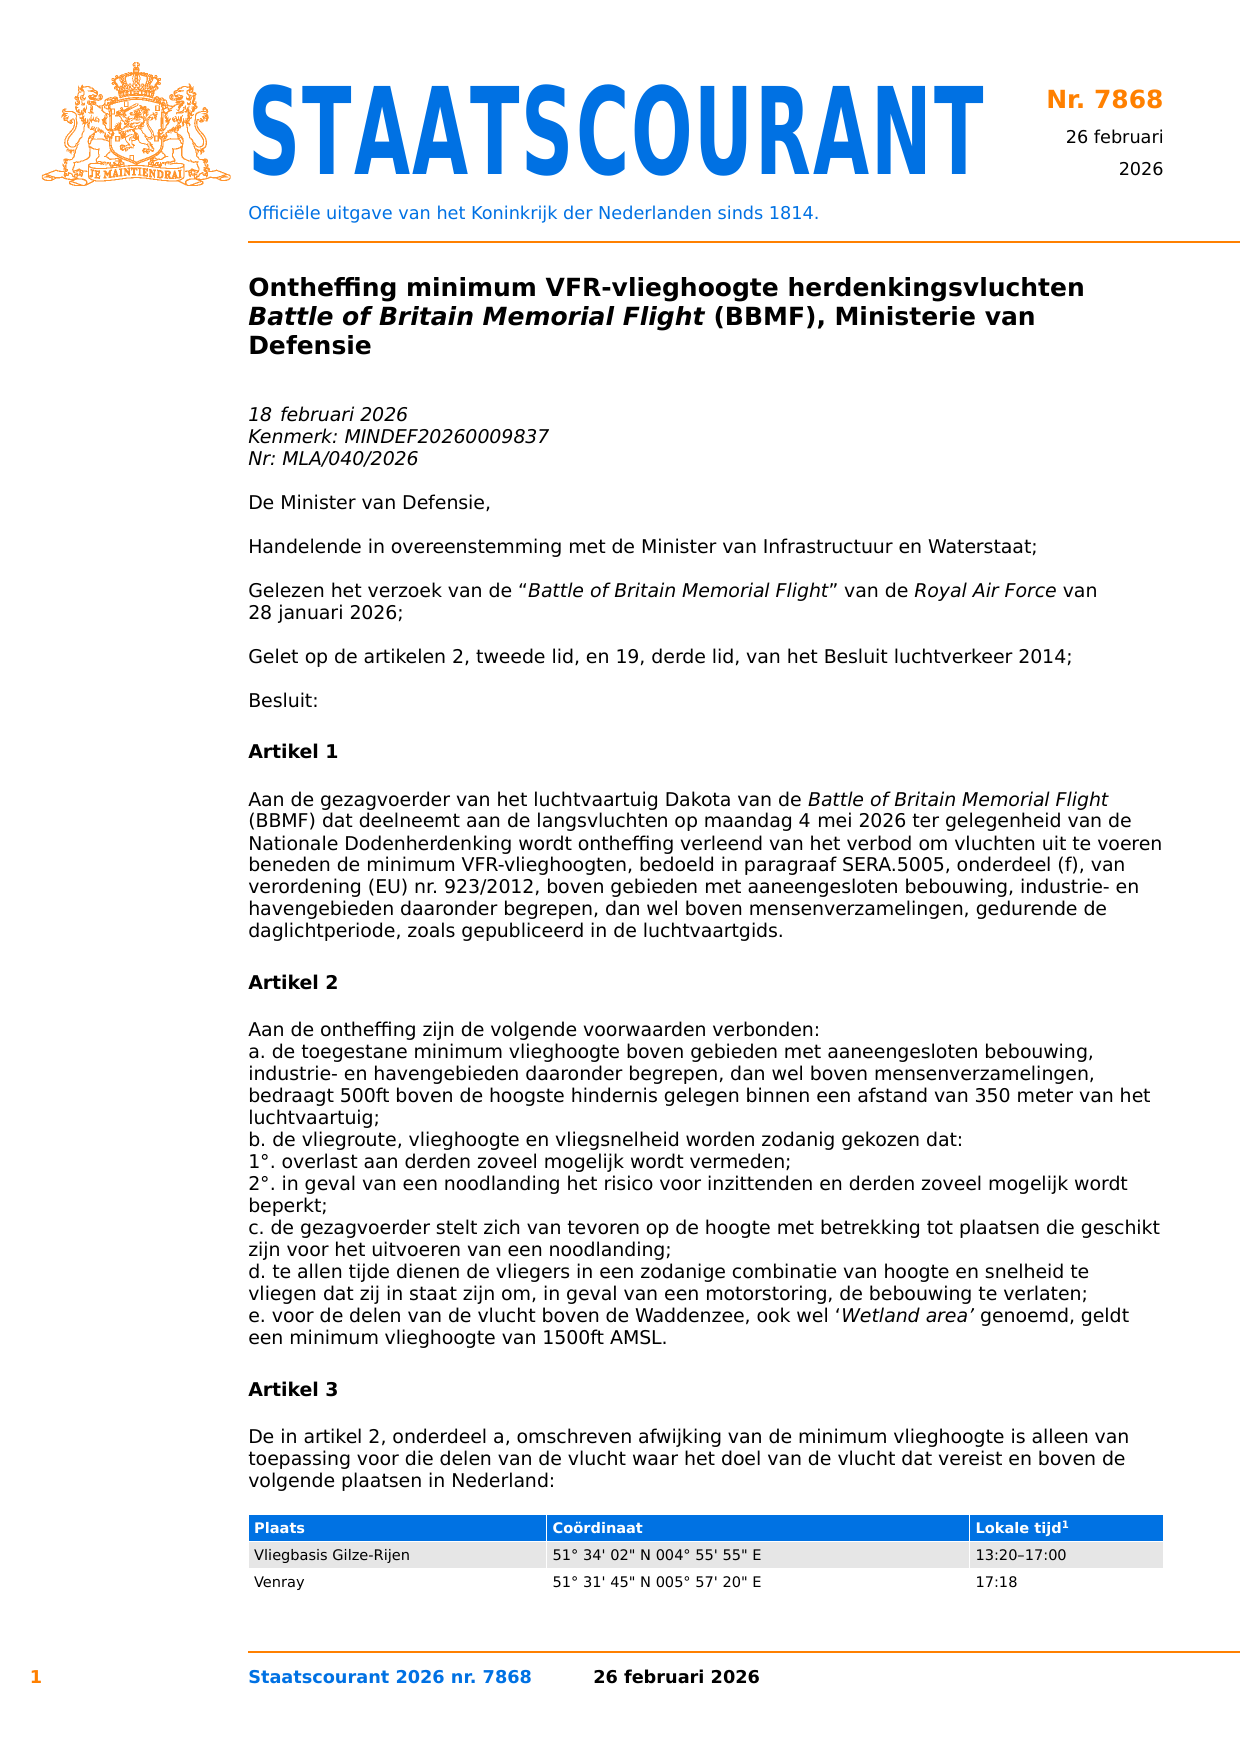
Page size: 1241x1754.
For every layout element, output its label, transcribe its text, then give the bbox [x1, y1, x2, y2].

text Handelende in overeenstemming met de Minister van Infrastructuur en Waterstaat; [248, 536, 1163, 558]
subtitle Ontheffing minimum VFR-vlieghoogte herdenkingsvluchten Battle of Britain Memorial Flight (BBMF), Ministerie van Defensie [248, 273, 1163, 361]
text Kenmerk: MINDEF20260009837 [248, 426, 1163, 448]
text Nr: MLA/040/2026 [248, 448, 1163, 470]
table_header STAATSCOURANT [248, 62, 998, 203]
table_cell Officiële uitgave van het Koninkrijk der Nederlanden sinds 1814. [248, 203, 1240, 241]
text b. de vliegroute, vlieghoogte en vliegsnelheid worden zodanig gekozen dat: [248, 1129, 1163, 1151]
text De Minister van Defensie, [248, 492, 1163, 514]
picture [41, 62, 231, 186]
text De in artikel 2, onderdeel a, omschreven afwijking van de minimum vlieghoogte is alleen van toepassing voor die delen van de vlucht waar het doel van de vlucht dat vereist en boven de volgende plaatsen in Nederland: [248, 1426, 1163, 1492]
table_cell 13:20–17:00 [970, 1542, 1163, 1568]
table_header [25, 62, 248, 241]
text a. de toegestane minimum vlieghoogte boven gebieden met aaneengesloten bebouwing, industrie- en havengebieden daaronder begrepen, dan wel boven mensenverzamelingen, bedraagt 500ft boven de hoogste hindernis gelegen binnen een afstand van 350 meter van het luchtvaartuig; [248, 1041, 1163, 1129]
table_cell 26 februari [998, 121, 1240, 153]
text Gelet op de artikelen 2, tweede lid, en 19, derde lid, van het Besluit luchtverkeer 2014; [248, 646, 1163, 668]
table_header Lokale tijd1 [970, 1515, 1163, 1541]
table_cell Venray [249, 1570, 546, 1596]
table_cell 17:18 [970, 1570, 1163, 1596]
table_header Coördinaat [547, 1515, 969, 1541]
text Aan de gezagvoerder van het luchtvaartuig Dakota van de Battle of Britain Memorial Flight (BBMF) dat deelneemt aan de langsvluchten op maandag 4 mei 2026 ter gelegenheid van de Nationale Dodenherdenking wordt ontheffing verleend van het verbod om vluchten uit te voeren beneden de minimum VFR-vlieghoogten, bedoeld in paragraaf SERA.5005, onderdeel (f), van verordening (EU) nr. 923/2012, boven gebieden met aaneengesloten bebouwing, industrie- en havengebieden daaronder begrepen, dan wel boven mensenverzamelingen, gedurende de daglichtperiode, zoals gepubliceerd in de luchtvaartgids. [248, 788, 1163, 942]
table_cell Vliegbasis Gilze-Rijen [249, 1542, 546, 1568]
table_cell 51° 31' 45" N 005° 57' 20" E [547, 1570, 969, 1596]
table_header Nr. 7868 [998, 62, 1240, 121]
subtitle Artikel 3 [248, 1379, 1163, 1401]
text 18 februari 2026 [248, 404, 1163, 426]
text Besluit: [248, 689, 1163, 711]
text 1°. overlast aan derden zoveel mogelijk wordt vermeden; [248, 1151, 1163, 1173]
text e. voor de delen van de vlucht boven de Waddenzee, ook wel ‘Wetland area’ genoemd, geldt een minimum vlieghoogte van 1500ft AMSL. [248, 1305, 1163, 1349]
table_cell 51° 34' 02" N 004° 55' 55" E [547, 1542, 969, 1568]
text Aan de ontheffing zijn de volgende voorwaarden verbonden: [248, 1019, 1163, 1041]
table_cell 2026 [998, 153, 1240, 203]
subtitle Artikel 2 [248, 972, 1163, 994]
text c. de gezagvoerder stelt zich van tevoren op de hoogte met betrekking tot plaatsen die geschikt zijn voor het uitvoeren van een noodlanding; [248, 1217, 1163, 1261]
text Gelezen het verzoek van de “Battle of Britain Memorial Flight” van de Royal Air Force van 28 januari 2026; [248, 580, 1163, 624]
table_header Plaats [249, 1515, 546, 1541]
text d. te allen tijde dienen de vliegers in een zodanige combinatie van hoogte en snelheid te vliegen dat zij in staat zijn om, in geval van een motorstoring, de bebouwing te verlaten; [248, 1261, 1163, 1305]
subtitle Artikel 1 [248, 741, 1163, 763]
text 2°. in geval van een noodlanding het risico voor inzittenden en derden zoveel mogelijk wordt beperkt; [248, 1173, 1163, 1217]
